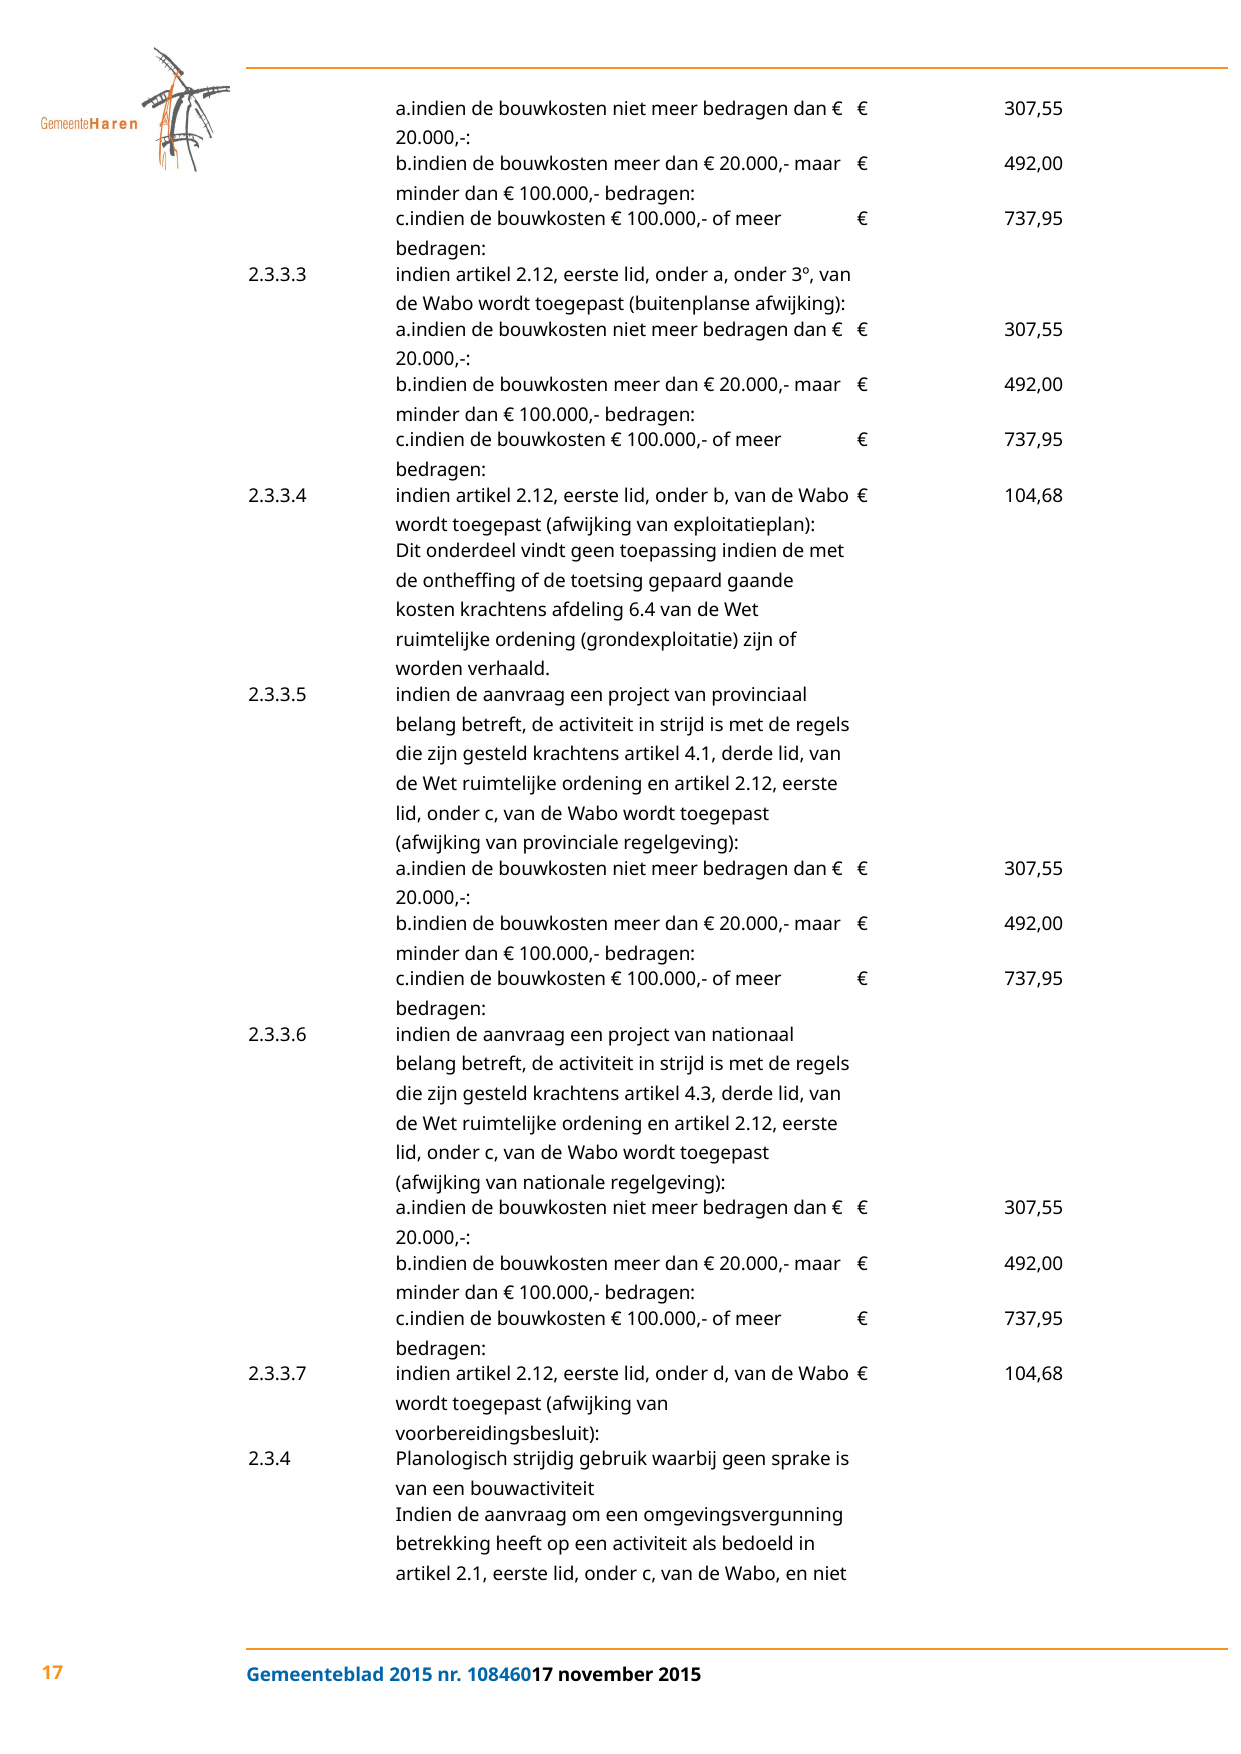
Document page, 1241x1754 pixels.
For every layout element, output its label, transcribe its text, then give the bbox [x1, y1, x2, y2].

table_cell [1004, 681, 1152, 855]
table_cell 492,00 [1004, 1250, 1152, 1305]
table_cell [857, 681, 1004, 855]
table_cell c.indien de bouwkosten € 100.000,- of meer bedragen: [395, 205, 857, 261]
table_cell € [857, 95, 1004, 150]
table_cell 307,55 [1004, 855, 1152, 910]
table_cell [248, 1501, 395, 1586]
table_cell € [857, 1361, 1004, 1445]
table_cell a.indien de bouwkosten niet meer bedragen dan € 20.000,-: [395, 95, 857, 150]
table_cell [857, 1501, 1004, 1586]
table_cell [1004, 1021, 1152, 1194]
table_cell b.indien de bouwkosten meer dan € 20.000,- maar minder dan € 100.000,- bedragen: [395, 1250, 857, 1305]
picture [41, 47, 231, 172]
table_cell 104,68 [1004, 1361, 1152, 1445]
table_cell 2.3.3.3 [248, 261, 395, 316]
table_cell 307,55 [1004, 1195, 1152, 1250]
table_cell indien artikel 2.12, eerste lid, onder a, onder 3º, van de Wabo wordt toegepast (buitenplanse afwijking): [395, 261, 857, 316]
table_cell [1004, 1501, 1152, 1586]
table_cell [1004, 261, 1152, 316]
table_cell 307,55 [1004, 316, 1152, 371]
table_cell [857, 1021, 1004, 1194]
table_cell indien de aanvraag een project van nationaal belang betreft, de activiteit in strijd is met de regels die zijn gesteld krachtens artikel 4.3, derde lid, van de Wet ruimtelijke ordening en artikel 2.12, eerste lid, onder c, van de Wabo wordt toegepast (afwijking van nationale regelgeving): [395, 1021, 857, 1194]
table_cell 2.3.3.4 [248, 482, 395, 537]
table_cell [857, 1445, 1004, 1501]
table_cell [248, 1305, 395, 1361]
table_cell Planologisch strijdig gebruik waarbij geen sprake is van een bouwactiviteit [395, 1445, 857, 1501]
table_cell c.indien de bouwkosten € 100.000,- of meer bedragen: [395, 1305, 857, 1361]
table_cell [857, 537, 1004, 681]
table_cell € [857, 910, 1004, 966]
table_cell [248, 1250, 395, 1305]
table_cell indien de aanvraag een project van provinciaal belang betreft, de activiteit in strijd is met de regels die zijn gesteld krachtens artikel 4.1, derde lid, van de Wet ruimtelijke ordening en artikel 2.12, eerste lid, onder c, van de Wabo wordt toegepast (afwijking van provinciale regelgeving): [395, 681, 857, 855]
table_cell [248, 316, 395, 371]
table_cell 104,68 [1004, 482, 1152, 537]
table_cell c.indien de bouwkosten € 100.000,- of meer bedragen: [395, 427, 857, 482]
table_cell € [857, 966, 1004, 1021]
table_cell [248, 95, 395, 150]
table_cell € [857, 150, 1004, 205]
table_cell indien artikel 2.12, eerste lid, onder b, van de Wabo wordt toegepast (afwijking van exploitatieplan): [395, 482, 857, 537]
table_cell [248, 427, 395, 482]
table_cell [248, 537, 395, 681]
table_cell € [857, 1305, 1004, 1361]
table_cell 2.3.3.7 [248, 1361, 395, 1445]
table_cell € [857, 1250, 1004, 1305]
table_cell € [857, 371, 1004, 427]
table_cell 2.3.3.6 [248, 1021, 395, 1194]
table_cell [248, 150, 395, 205]
table_cell Indien de aanvraag om een omgevingsvergunning betrekking heeft op een activiteit als bedoeld in artikel 2.1, eerste lid, onder c, van de Wabo, en niet [395, 1501, 857, 1586]
table_cell [248, 855, 395, 910]
table_cell € [857, 482, 1004, 537]
table_cell a.indien de bouwkosten niet meer bedragen dan € 20.000,-: [395, 855, 857, 910]
table_cell 2.3.3.5 [248, 681, 395, 855]
table_cell € [857, 316, 1004, 371]
table_cell a.indien de bouwkosten niet meer bedragen dan € 20.000,-: [395, 316, 857, 371]
table_cell [248, 966, 395, 1021]
table_cell 2.3.4 [248, 1445, 395, 1501]
table_cell 737,95 [1004, 205, 1152, 261]
table_cell € [857, 427, 1004, 482]
table_cell [248, 371, 395, 427]
table_cell [1004, 1445, 1152, 1501]
table_cell [248, 910, 395, 966]
table_cell 307,55 [1004, 95, 1152, 150]
table_cell € [857, 1195, 1004, 1250]
table_cell 737,95 [1004, 966, 1152, 1021]
table_cell 492,00 [1004, 150, 1152, 205]
table_cell 737,95 [1004, 1305, 1152, 1361]
table_cell Dit onderdeel vindt geen toepassing indien de met de ontheffing of de toetsing gepaard gaande kosten krachtens afdeling 6.4 van de Wet ruimtelijke ordening (grondexploitatie) zijn of worden verhaald. [395, 537, 857, 681]
table_cell 492,00 [1004, 371, 1152, 427]
table_cell [857, 261, 1004, 316]
table_cell b.indien de bouwkosten meer dan € 20.000,- maar minder dan € 100.000,- bedragen: [395, 150, 857, 205]
table_cell € [857, 855, 1004, 910]
table_cell 492,00 [1004, 910, 1152, 966]
table_cell b.indien de bouwkosten meer dan € 20.000,- maar minder dan € 100.000,- bedragen: [395, 371, 857, 427]
table_cell b.indien de bouwkosten meer dan € 20.000,- maar minder dan € 100.000,- bedragen: [395, 910, 857, 966]
table_cell [248, 205, 395, 261]
table_cell 737,95 [1004, 427, 1152, 482]
table_cell indien artikel 2.12, eerste lid, onder d, van de Wabo wordt toegepast (afwijking van voorbereidingsbesluit): [395, 1361, 857, 1445]
table_cell [248, 1195, 395, 1250]
table_cell a.indien de bouwkosten niet meer bedragen dan € 20.000,-: [395, 1195, 857, 1250]
table_cell € [857, 205, 1004, 261]
table_cell [1004, 537, 1152, 681]
table_cell c.indien de bouwkosten € 100.000,- of meer bedragen: [395, 966, 857, 1021]
